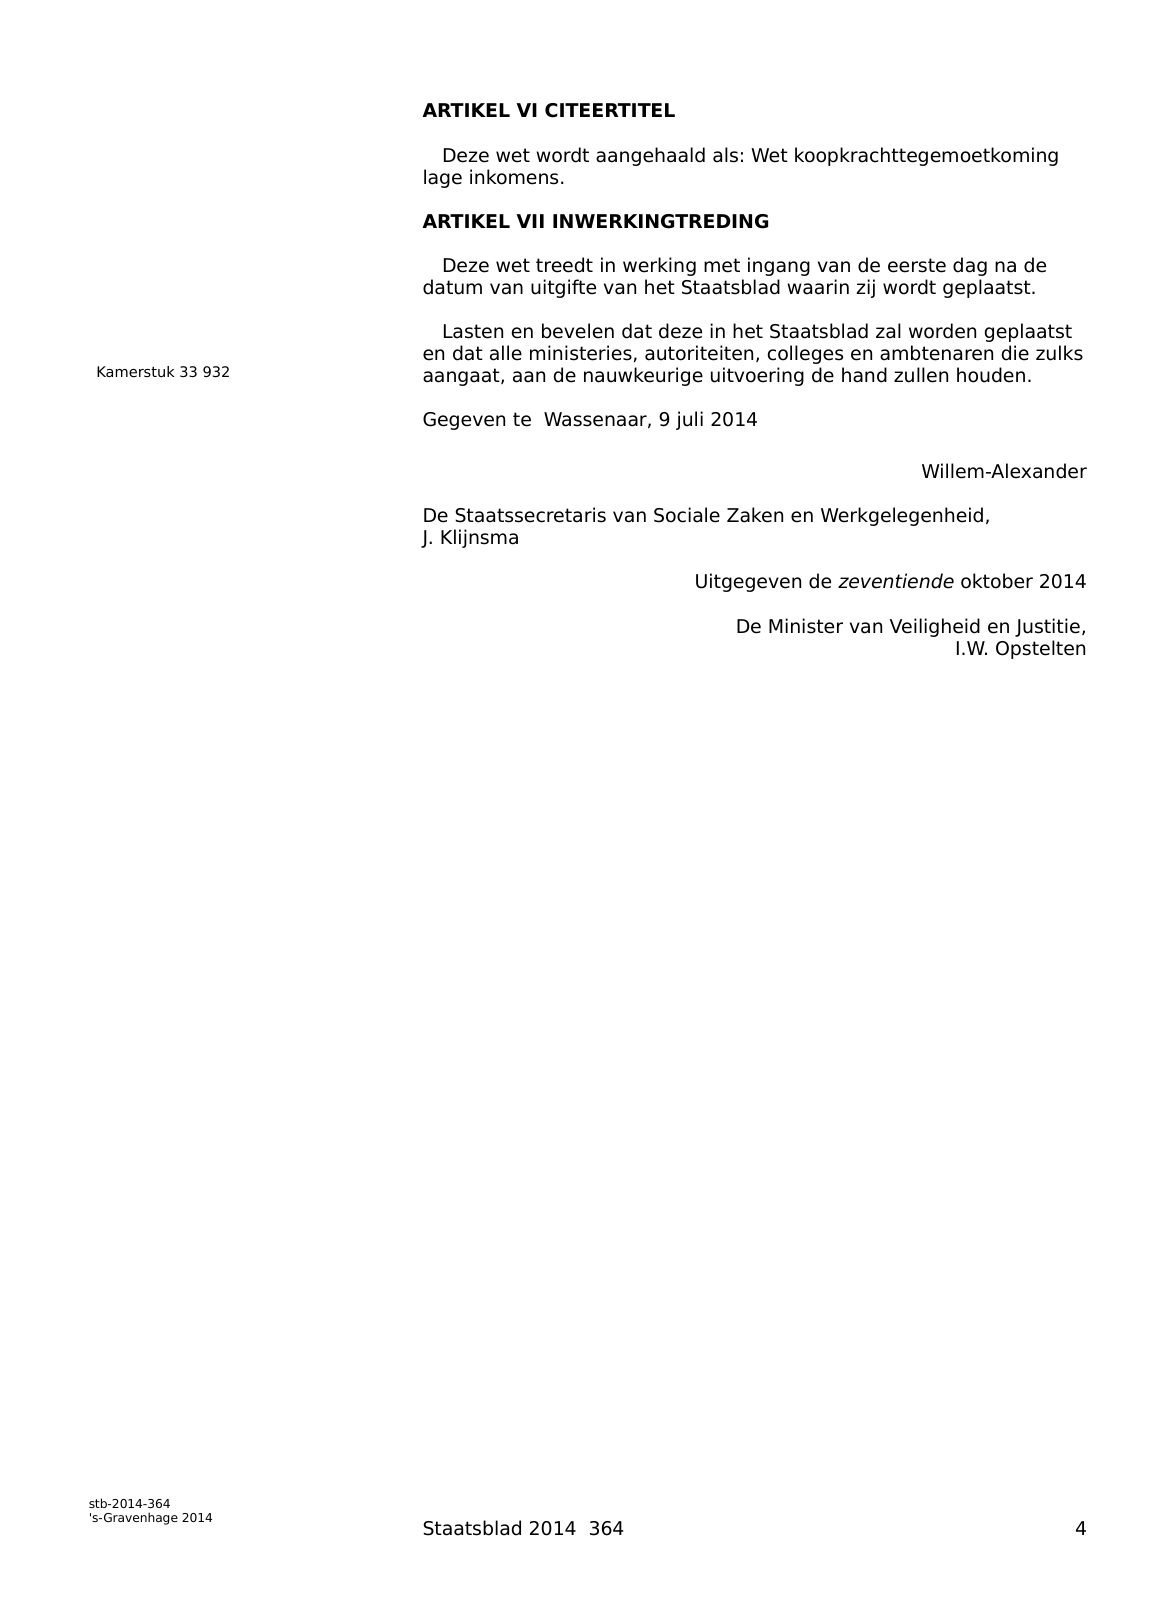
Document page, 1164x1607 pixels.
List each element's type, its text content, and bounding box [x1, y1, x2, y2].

text Deze wet treedt in werking met ingang van de eerste dag na de datum van uitgifte van het Staatsblad waarin zij wordt geplaatst. [422, 255, 1087, 299]
subtitle ARTIKEL VI CITEERTITEL [422, 100, 1087, 122]
text Uitgegeven de zeventiende oktober 2014 [422, 571, 1087, 593]
subtitle ARTIKEL VII INWERKINGTREDING [422, 211, 1087, 233]
text De Staatssecretaris van Sociale Zaken en Werkgelegenheid, J. Klijnsma [422, 505, 1087, 549]
text De Minister van Veiligheid en Justitie, I.W. Opstelten [422, 616, 1087, 659]
text Willem-Alexander [422, 461, 1087, 483]
text stb-2014-364 [88, 1497, 323, 1511]
text Deze wet wordt aangehaald als: Wet koopkrachttegemoetkoming lage inkomens. [422, 144, 1087, 188]
text 's-Gravenhage 2014 [88, 1511, 323, 1525]
text Gegeven te Wassenaar, 9 juli 2014 [422, 409, 1087, 431]
text Lasten en bevelen dat deze in het Staatsblad zal worden geplaatst en dat alle ministeries, autoriteiten, colleges en ambtenaren die zulks aangaat, aan de nauwkeurige uitvoering de hand zullen houden. [422, 321, 1087, 387]
text Kamerstuk 33 932 [77, 364, 396, 381]
